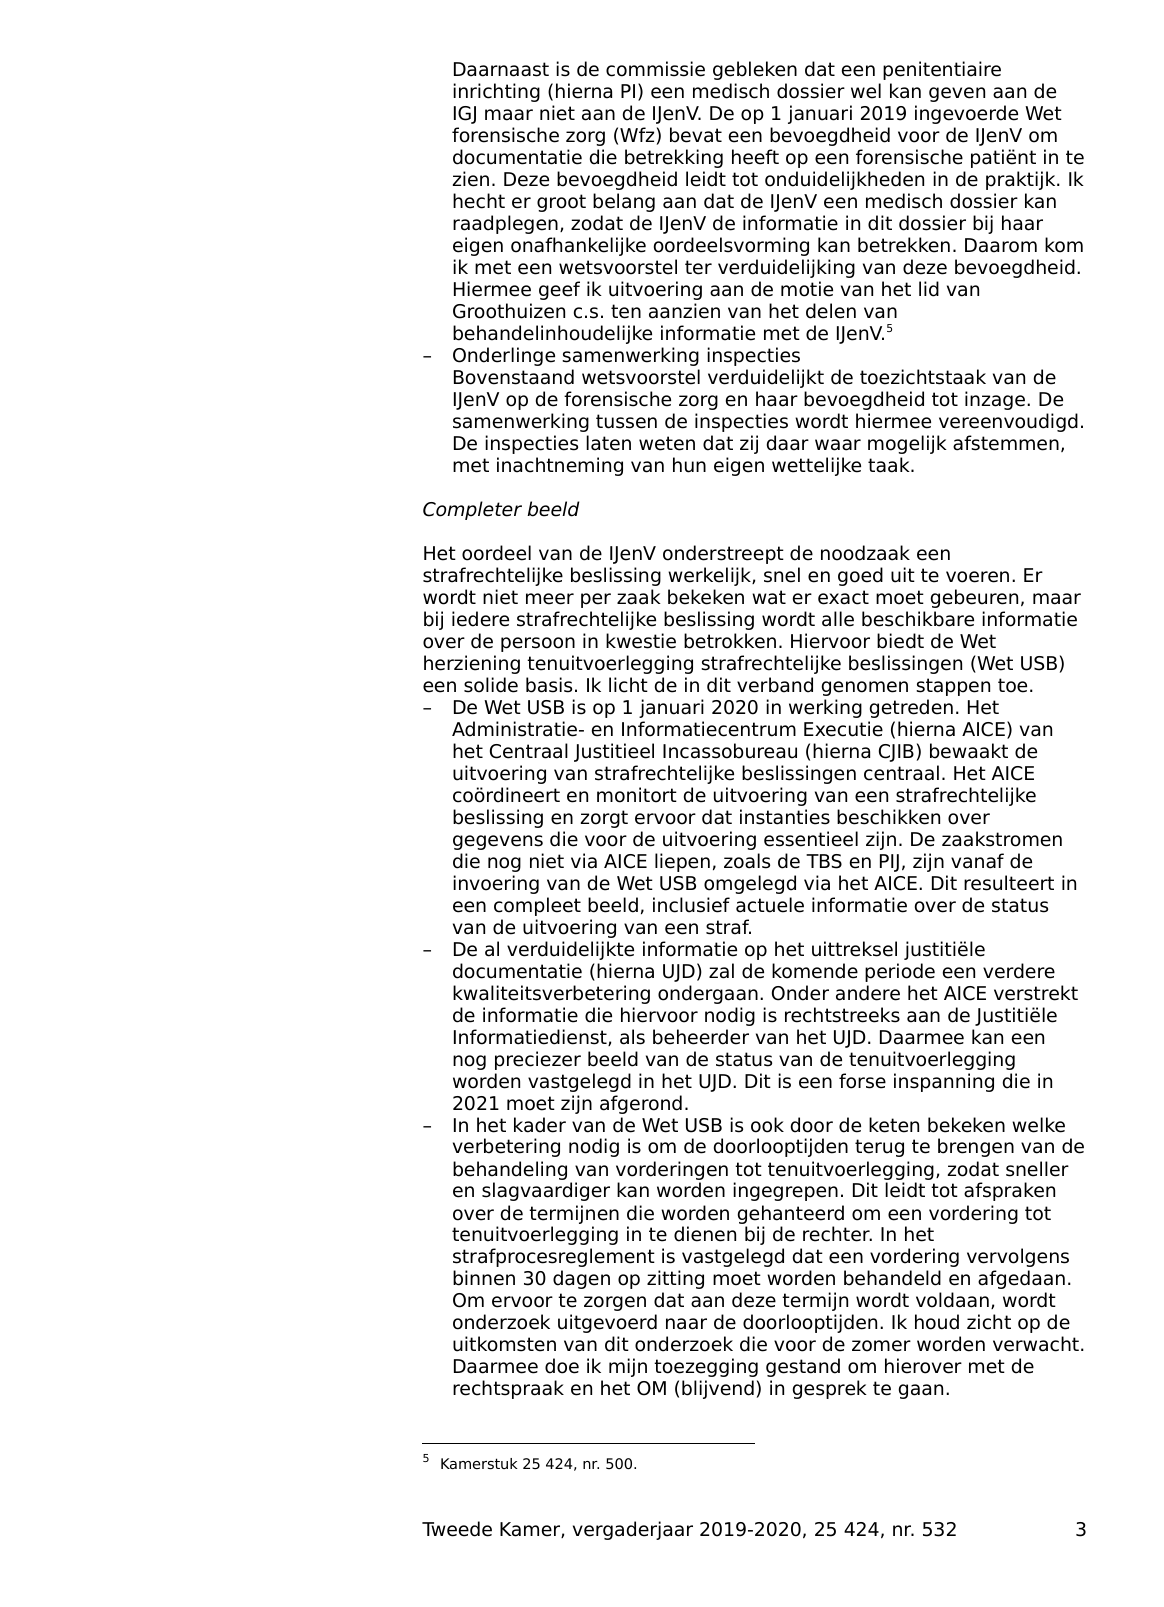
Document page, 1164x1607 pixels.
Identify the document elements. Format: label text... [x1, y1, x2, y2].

text – Onderlinge samenwerking inspecties [422, 345, 1087, 367]
text – De Wet USB is op 1 januari 2020 in werking getreden. Het Administratie- en Informatiecentrum Executie (hierna AICE) van het Centraal Justitieel Incassobureau (hierna CJIB) bewaakt de uitvoering van strafrechtelijke beslissingen centraal. Het AICE coördineert en monitort de uitvoering van een strafrechtelijke beslissing en zorgt ervoor dat instanties beschikken over gegevens die voor de uitvoering essentieel zijn. De zaakstromen die nog niet via AICE liepen, zoals de TBS en PIJ, zijn vanaf de invoering van de Wet USB omgelegd via het AICE. Dit resulteert in een compleet beeld, inclusief actuele informatie over de status van de uitvoering van een straf. [422, 697, 1087, 939]
text Daarnaast is de commissie gebleken dat een penitentiaire inrichting (hierna PI) een medisch dossier wel kan geven aan de IGJ maar niet aan de IJenV. De op 1 januari 2019 ingevoerde Wet forensische zorg (Wfz) bevat een bevoegdheid voor de IJenV om documentatie die betrekking heeft op een forensische patiënt in te zien. Deze bevoegdheid leidt tot onduidelijkheden in de praktijk. Ik hecht er groot belang aan dat de IJenV een medisch dossier kan raadplegen, zodat de IJenV de informatie in dit dossier bij haar eigen onafhankelijke oordeelsvorming kan betrekken. Daarom kom ik met een wetsvoorstel ter verduidelijking van deze bevoegdheid. Hiermee geef ik uitvoering aan de motie van het lid van Groothuizen c.s. ten aanzien van het delen van behandelinhoudelijke informatie met de IJenV. [452, 59, 1087, 345]
text – In het kader van de Wet USB is ook door de keten bekeken welke verbetering nodig is om de doorlooptijden terug te brengen van de behandeling van vorderingen tot tenuitvoerlegging, zodat sneller en slagvaardiger kan worden ingegrepen. Dit leidt tot afspraken over de termijnen die worden gehanteerd om een vordering tot tenuitvoerlegging in te dienen bij de rechter. In het strafprocesreglement is vastgelegd dat een vordering vervolgens binnen 30 dagen op zitting moet worden behandeld en afgedaan. Om ervoor te zorgen dat aan deze termijn wordt voldaan, wordt onderzoek uitgevoerd naar de doorlooptijden. Ik houd zicht op de uitkomsten van dit onderzoek die voor de zomer worden verwacht. Daarmee doe ik mijn toezegging gestand om hierover met de rechtspraak en het OM (blijvend) in gesprek te gaan. [422, 1114, 1087, 1400]
text Kamerstuk 25 424, nr. 500. [422, 1452, 1087, 1474]
text Bovenstaand wetsvoorstel verduidelijkt de toezichtstaak van de IJenV op de forensische zorg en haar bevoegdheid tot inzage. De samenwerking tussen de inspecties wordt hiermee vereenvoudigd. De inspecties laten weten dat zij daar waar mogelijk afstemmen, met inachtneming van hun eigen wettelijke taak. [452, 367, 1087, 477]
text – De al verduidelijkte informatie op het uittreksel justitiële documentatie (hierna UJD) zal de komende periode een verdere kwaliteitsverbetering ondergaan. Onder andere het AICE verstrekt de informatie die hiervoor nodig is rechtstreeks aan de Justitiële Informatiedienst, als beheerder van het UJD. Daarmee kan een nog preciezer beeld van de status van de tenuitvoerlegging worden vastgelegd in het UJD. Dit is een forse inspanning die in 2021 moet zijn afgerond. [422, 939, 1087, 1114]
subtitle Completer beeld [422, 499, 1087, 521]
text Het oordeel van de IJenV onderstreept de noodzaak een strafrechtelijke beslissing werkelijk, snel en goed uit te voeren. Er wordt niet meer per zaak bekeken wat er exact moet gebeuren, maar bij iedere strafrechtelijke beslissing wordt alle beschikbare informatie over de persoon in kwestie betrokken. Hiervoor biedt de Wet herziening tenuitvoerlegging strafrechtelijke beslissingen (Wet USB) een solide basis. Ik licht de in dit verband genomen stappen toe. [422, 543, 1087, 697]
